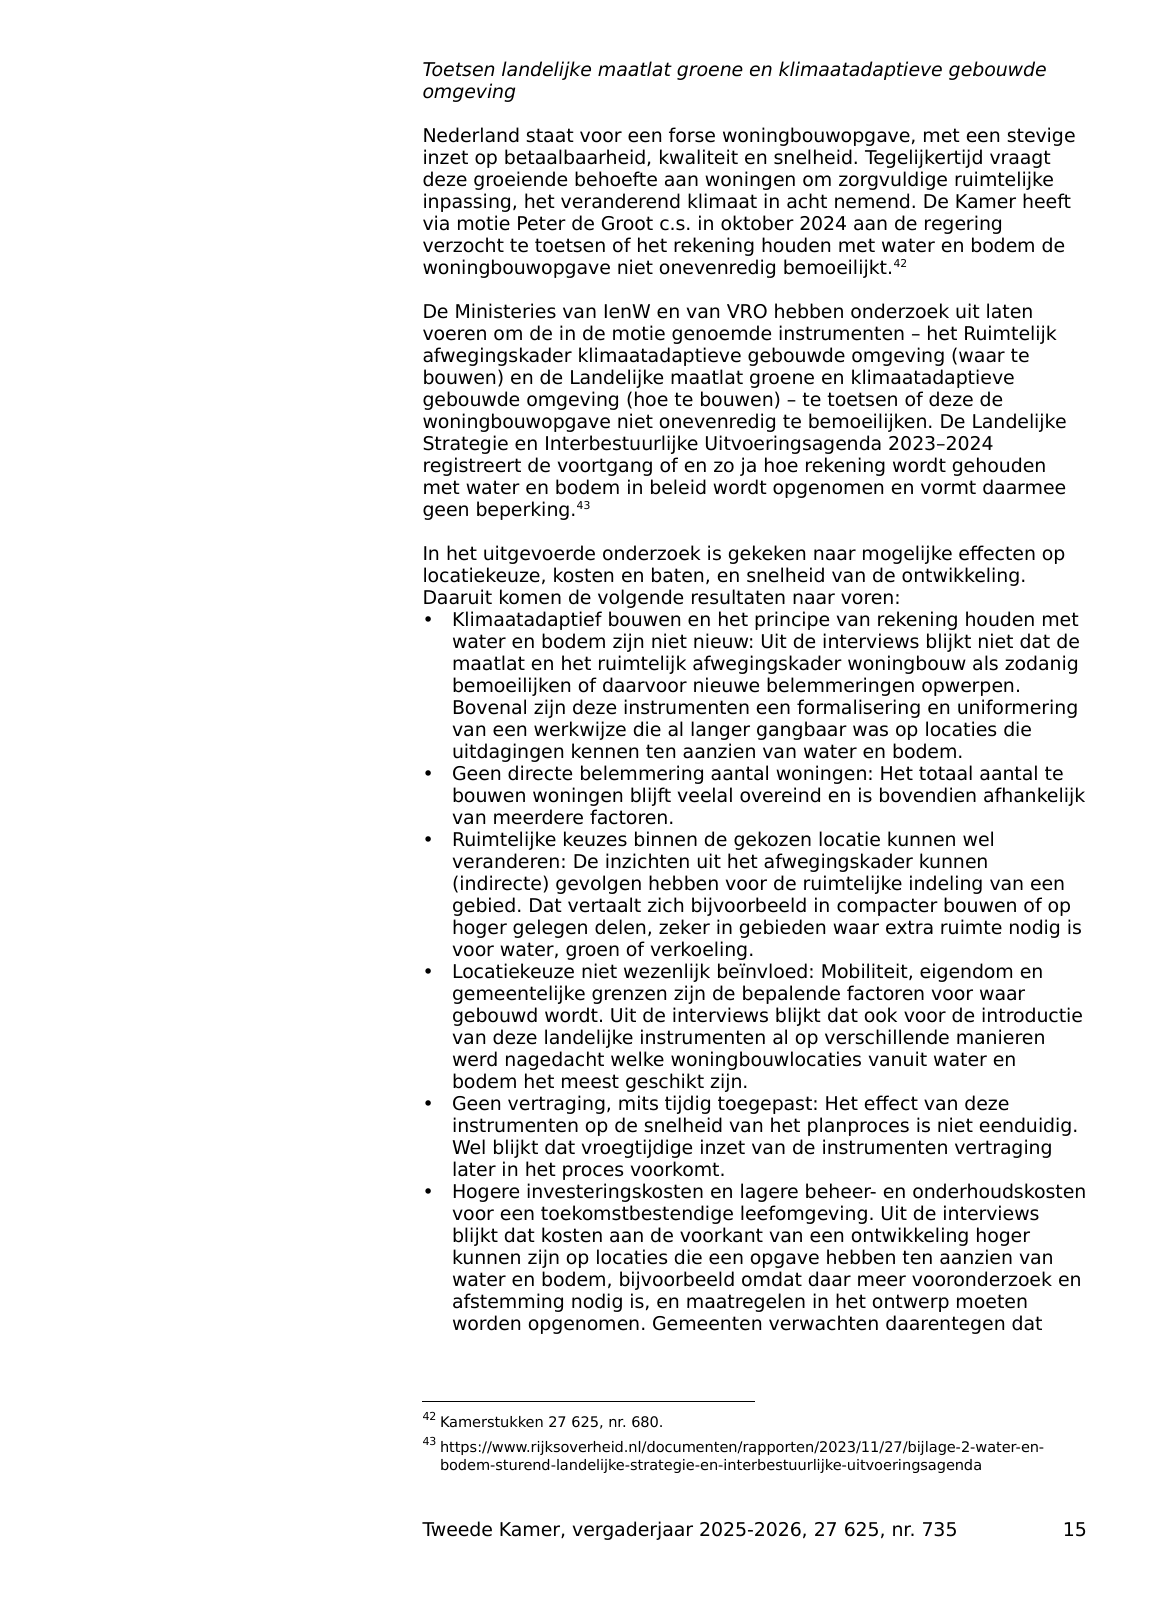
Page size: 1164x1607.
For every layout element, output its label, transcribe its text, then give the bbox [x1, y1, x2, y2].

subtitle Toetsen landelijke maatlat groene en klimaatadaptieve gebouwde omgeving [422, 59, 1087, 103]
text • Hogere investeringskosten en lagere beheer- en onderhoudskosten voor een toekomstbestendige leefomgeving. Uit de interviews blijkt dat kosten aan de voorkant van een ontwikkeling hoger kunnen zijn op locaties die een opgave hebben ten aanzien van water en bodem, bijvoorbeeld omdat daar meer vooronderzoek en afstemming nodig is, en maatregelen in het ontwerp moeten worden opgenomen. Gemeenten verwachten daarentegen dat [422, 1181, 1087, 1334]
text • Geen vertraging, mits tijdig toegepast: Het effect van deze instrumenten op de snelheid van het planproces is niet eenduidig. Wel blijkt dat vroegtijdige inzet van de instrumenten vertraging later in het proces voorkomt. [422, 1093, 1087, 1181]
text • Klimaatadaptief bouwen en het principe van rekening houden met water en bodem zijn niet nieuw: Uit de interviews blijkt niet dat de maatlat en het ruimtelijk afwegingskader woningbouw als zodanig bemoeilijken of daarvoor nieuwe belemmeringen opwerpen. Bovenal zijn deze instrumenten een formalisering en uniformering van een werkwijze die al langer gangbaar was op locaties die uitdagingen kennen ten aanzien van water en bodem. [422, 609, 1087, 763]
text Kamerstukken 27 625, nr. 680. [422, 1410, 1087, 1432]
text • Locatiekeuze niet wezenlijk beïnvloed: Mobiliteit, eigendom en gemeentelijke grenzen zijn de bepalende factoren voor waar gebouwd wordt. Uit de interviews blijkt dat ook voor de introductie van deze landelijke instrumenten al op verschillende manieren werd nagedacht welke woningbouwlocaties vanuit water en bodem het meest geschikt zijn. [422, 961, 1087, 1093]
text https://www.rijksoverheid.nl/documenten/rapporten/2023/11/27/bijlage-2-water-en-bodem-sturend-landelijke-strategie-en-interbestuurlijke-uitvoeringsagenda [422, 1435, 1087, 1474]
text De Ministeries van IenW en van VRO hebben onderzoek uit laten voeren om de in de motie genoemde instrumenten – het Ruimtelijk afwegingskader klimaatadaptieve gebouwde omgeving (waar te bouwen) en de Landelijke maatlat groene en klimaatadaptieve gebouwde omgeving (hoe te bouwen) – te toetsen of deze de woningbouwopgave niet onevenredig te bemoeilijken. De Landelijke Strategie en Interbestuurlijke Uitvoeringsagenda 2023–2024 registreert de voortgang of en zo ja hoe rekening wordt gehouden met water en bodem in beleid wordt opgenomen en vormt daarmee geen beperking. [422, 301, 1087, 521]
text Nederland staat voor een forse woningbouwopgave, met een stevige inzet op betaalbaarheid, kwaliteit en snelheid. Tegelijkertijd vraagt deze groeiende behoefte aan woningen om zorgvuldige ruimtelijke inpassing, het veranderend klimaat in acht nemend. De Kamer heeft via motie Peter de Groot c.s. in oktober 2024 aan de regering verzocht te toetsen of het rekening houden met water en bodem de woningbouwopgave niet onevenredig bemoeilijkt. [422, 125, 1087, 279]
text • Geen directe belemmering aantal woningen: Het totaal aantal te bouwen woningen blijft veelal overeind en is bovendien afhankelijk van meerdere factoren. [422, 763, 1087, 829]
text • Ruimtelijke keuzes binnen de gekozen locatie kunnen wel veranderen: De inzichten uit het afwegingskader kunnen (indirecte) gevolgen hebben voor de ruimtelijke indeling van een gebied. Dat vertaalt zich bijvoorbeeld in compacter bouwen of op hoger gelegen delen, zeker in gebieden waar extra ruimte nodig is voor water, groen of verkoeling. [422, 829, 1087, 961]
text In het uitgevoerde onderzoek is gekeken naar mogelijke effecten op locatiekeuze, kosten en baten, en snelheid van de ontwikkeling. Daaruit komen de volgende resultaten naar voren: [422, 543, 1087, 609]
